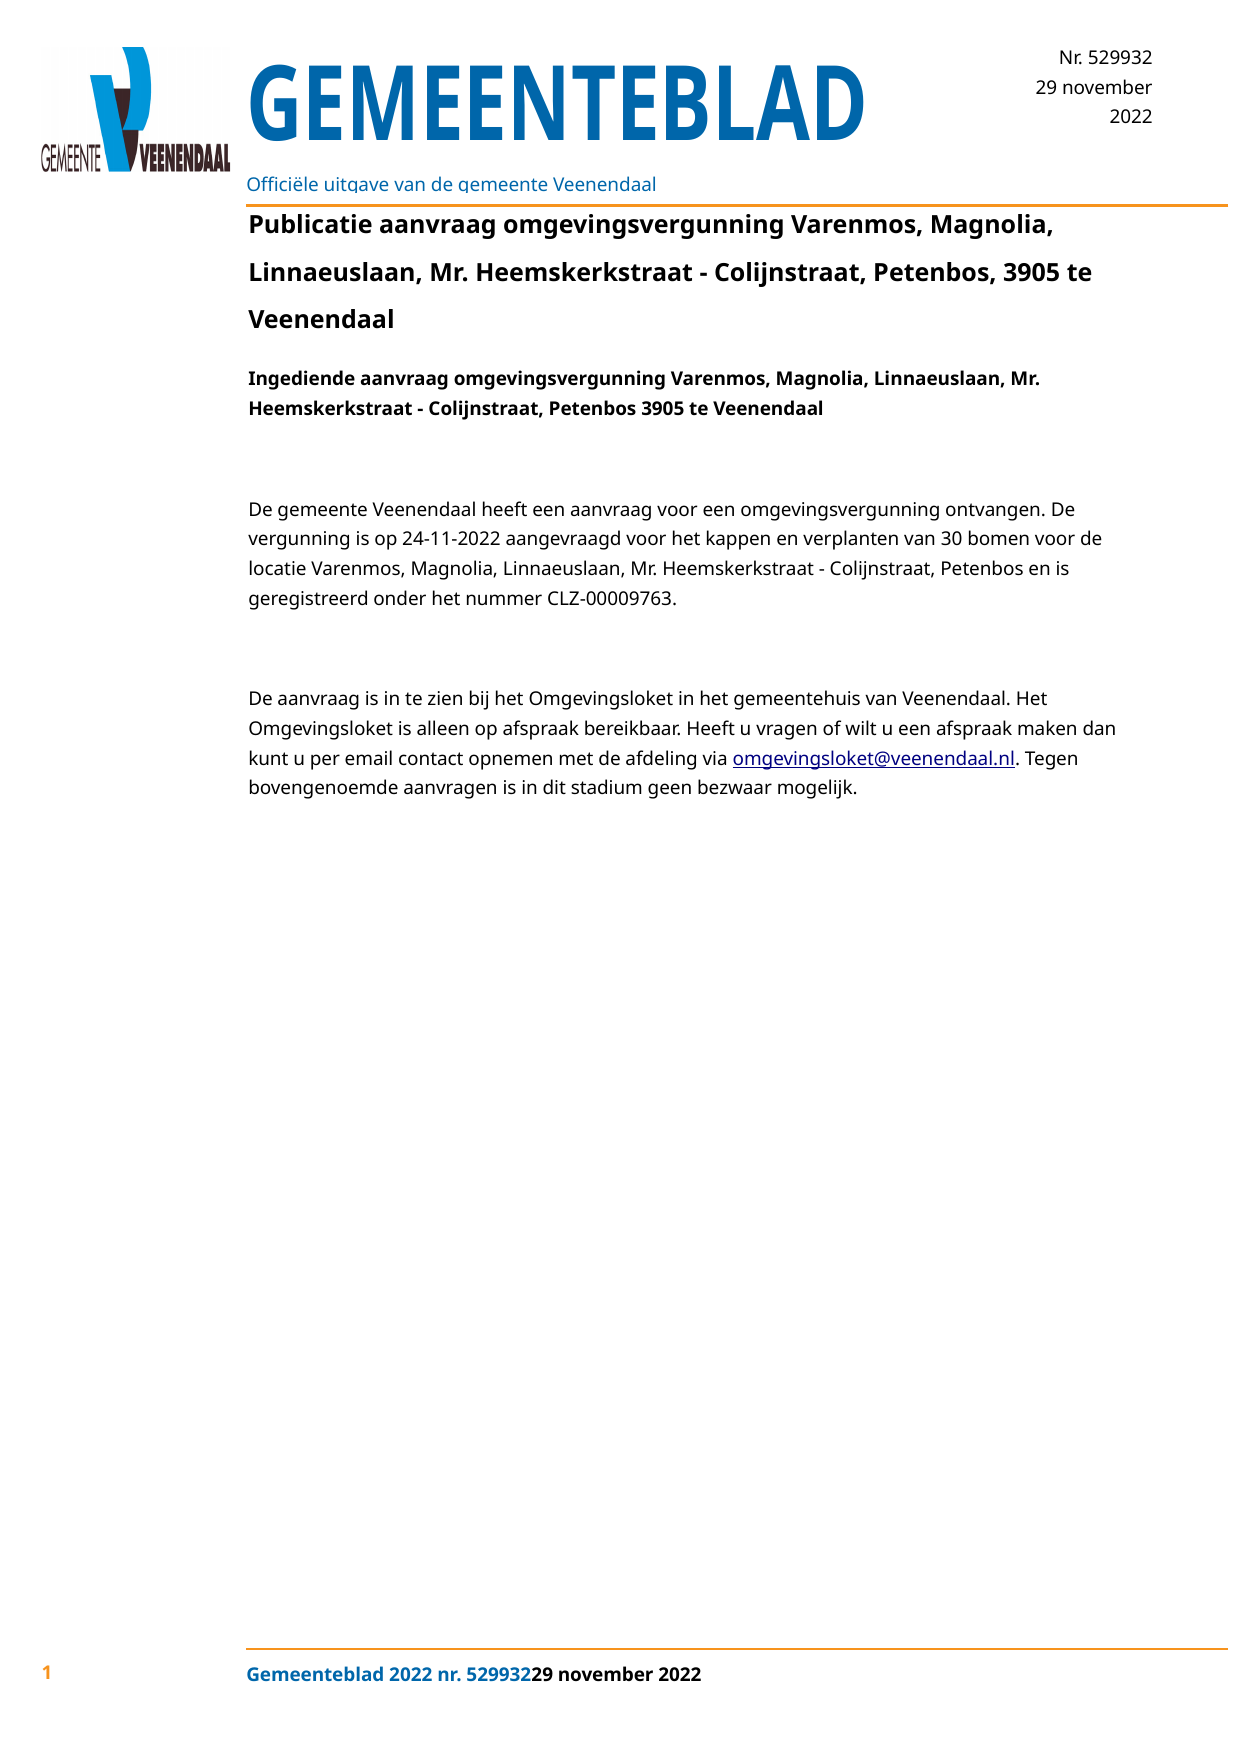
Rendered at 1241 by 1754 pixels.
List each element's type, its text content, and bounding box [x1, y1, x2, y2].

picture [41, 47, 130, 172]
text De aanvraag is in te zien bij het Omgevingsloket in het gemeentehuis van Veenendaal. Het Omgevingsloket is alleen op afspraak bereikbaar. Heeft u vragen of wilt u een afspraak maken dan kunt u per email contact opnemen met de afdeling via omgevingsloket@veenendaal.nl. Tegen bovengenoemde aanvragen is in dit stadium geen bezwaar mogelijk. [248, 686, 1152, 800]
text Publicatie aanvraag omgevingsvergunning Varenmos, Magnolia, Linnaeuslaan, Mr. Heemskerkstraat - Colijnstraat, Petenbos, 3905 te Veenendaal [248, 207, 1152, 336]
picture [123, 47, 231, 172]
text Ingediende aanvraag omgevingsvergunning Varenmos, Magnolia, Linnaeuslaan, Mr. Heemskerkstraat - Colijnstraat, Petenbos 3905 te Veenendaal [248, 366, 1152, 421]
text De gemeente Veenendaal heeft een aanvraag voor een omgevingsvergunning ontvangen. De vergunning is op 24-11-2022 aangevraagd voor het kappen en verplanten van 30 bomen voor de locatie Varenmos, Magnolia, Linnaeuslaan, Mr. Heemskerkstraat - Colijnstraat, Petenbos en is geregistreerd onder het nummer CLZ-00009763. [248, 496, 1152, 610]
